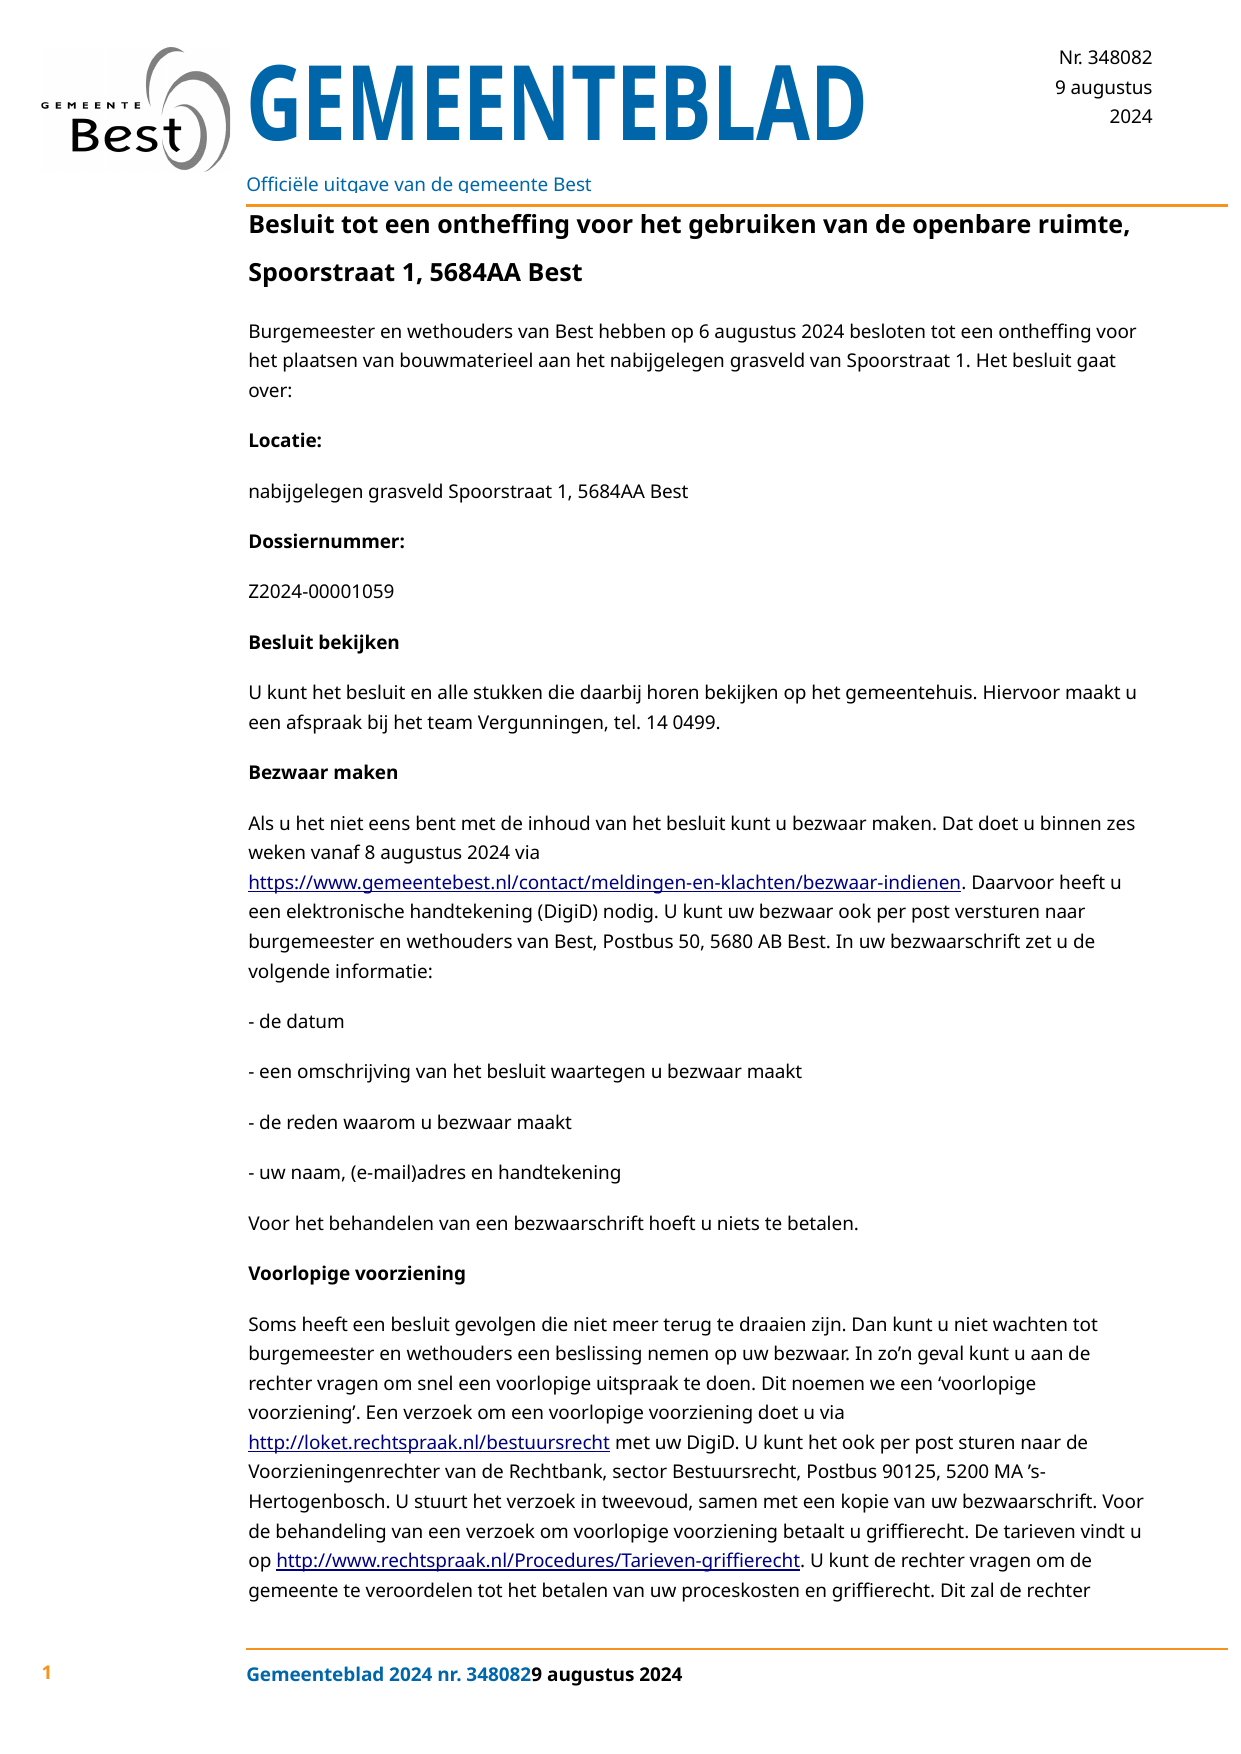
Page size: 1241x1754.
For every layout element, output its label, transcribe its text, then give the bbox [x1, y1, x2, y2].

text Voor het behandelen van een bezwaarschrift hoeft u niets te betalen. [248, 1210, 1152, 1236]
text - een omschrijving van het besluit waartegen u bezwaar maakt [248, 1059, 1152, 1084]
text Bezwaar maken [248, 759, 1152, 785]
text Als u het niet eens bent met de inhoud van het besluit kunt u bezwaar maken. Dat doet u binnen zes weken vanaf 8 augustus 2024 via https://www.gemeentebest.nl/contact/meldingen-en-klachten/bezwaar-indienen. Daarvoor heeft u een elektronische handtekening (DigiD) nodig. U kunt uw bezwaar ook per post versturen naar burgemeester en wethouders van Best, Postbus 50, 5680 AB Best. In uw bezwaarschrift zet u de volgende informatie: [248, 810, 1152, 984]
text - de datum [248, 1008, 1152, 1034]
text Besluit bekijken [248, 629, 1152, 655]
text Soms heeft een besluit gevolgen die niet meer terug te draaien zijn. Dan kunt u niet wachten tot burgemeester en wethouders een beslissing nemen op uw bezwaar. In zo’n geval kunt u aan de rechter vragen om snel een voorlopige uitspraak te doen. Dit noemen we een ‘voorlopige voorziening’. Een verzoek om een voorlopige voorziening doet u via http://loket.rechtspraak.nl/bestuursrecht met uw DigiD. U kunt het ook per post sturen naar de Voorzieningenrechter van de Rechtbank, sector Bestuursrecht, Postbus 90125, 5200 MA ’s-Hertogenbosch. U stuurt het verzoek in tweevoud, samen met een kopie van uw bezwaarschrift. Voor de behandeling van een verzoek om voorlopige voorziening betaalt u griffierecht. De tarieven vindt u op http://www.rechtspraak.nl/Procedures/Tarieven-griffierecht. U kunt de rechter vragen om de gemeente te veroordelen tot het betalen van uw proceskosten en griffierecht. Dit zal de rechter [248, 1311, 1152, 1603]
text Besluit tot een ontheffing voor het gebruiken van de openbare ruimte, Spoorstraat 1, 5684AA Best [248, 207, 1152, 288]
text - uw naam, (e-mail)adres en handtekening [248, 1159, 1152, 1185]
text Dossiernummer: [248, 528, 1152, 554]
text nabijgelegen grasveld Spoorstraat 1, 5684AA Best [248, 478, 1152, 504]
text U kunt het besluit en alle stukken die daarbij horen bekijken op het gemeentehuis. Hiervoor maakt u een afspraak bij het team Vergunningen, tel. 14 0499. [248, 679, 1152, 735]
text Locatie: [248, 427, 1152, 453]
text Voorlopige voorziening [248, 1260, 1152, 1286]
text - de reden waarom u bezwaar maakt [248, 1109, 1152, 1135]
picture [41, 47, 231, 172]
text Z2024-00001059 [248, 579, 1152, 604]
text Burgemeester en wethouders van Best hebben op 6 augustus 2024 besloten tot een ontheffing voor het plaatsen van bouwmaterieel aan het nabijgelegen grasveld van Spoorstraat 1. Het besluit gaat over: [248, 318, 1152, 403]
